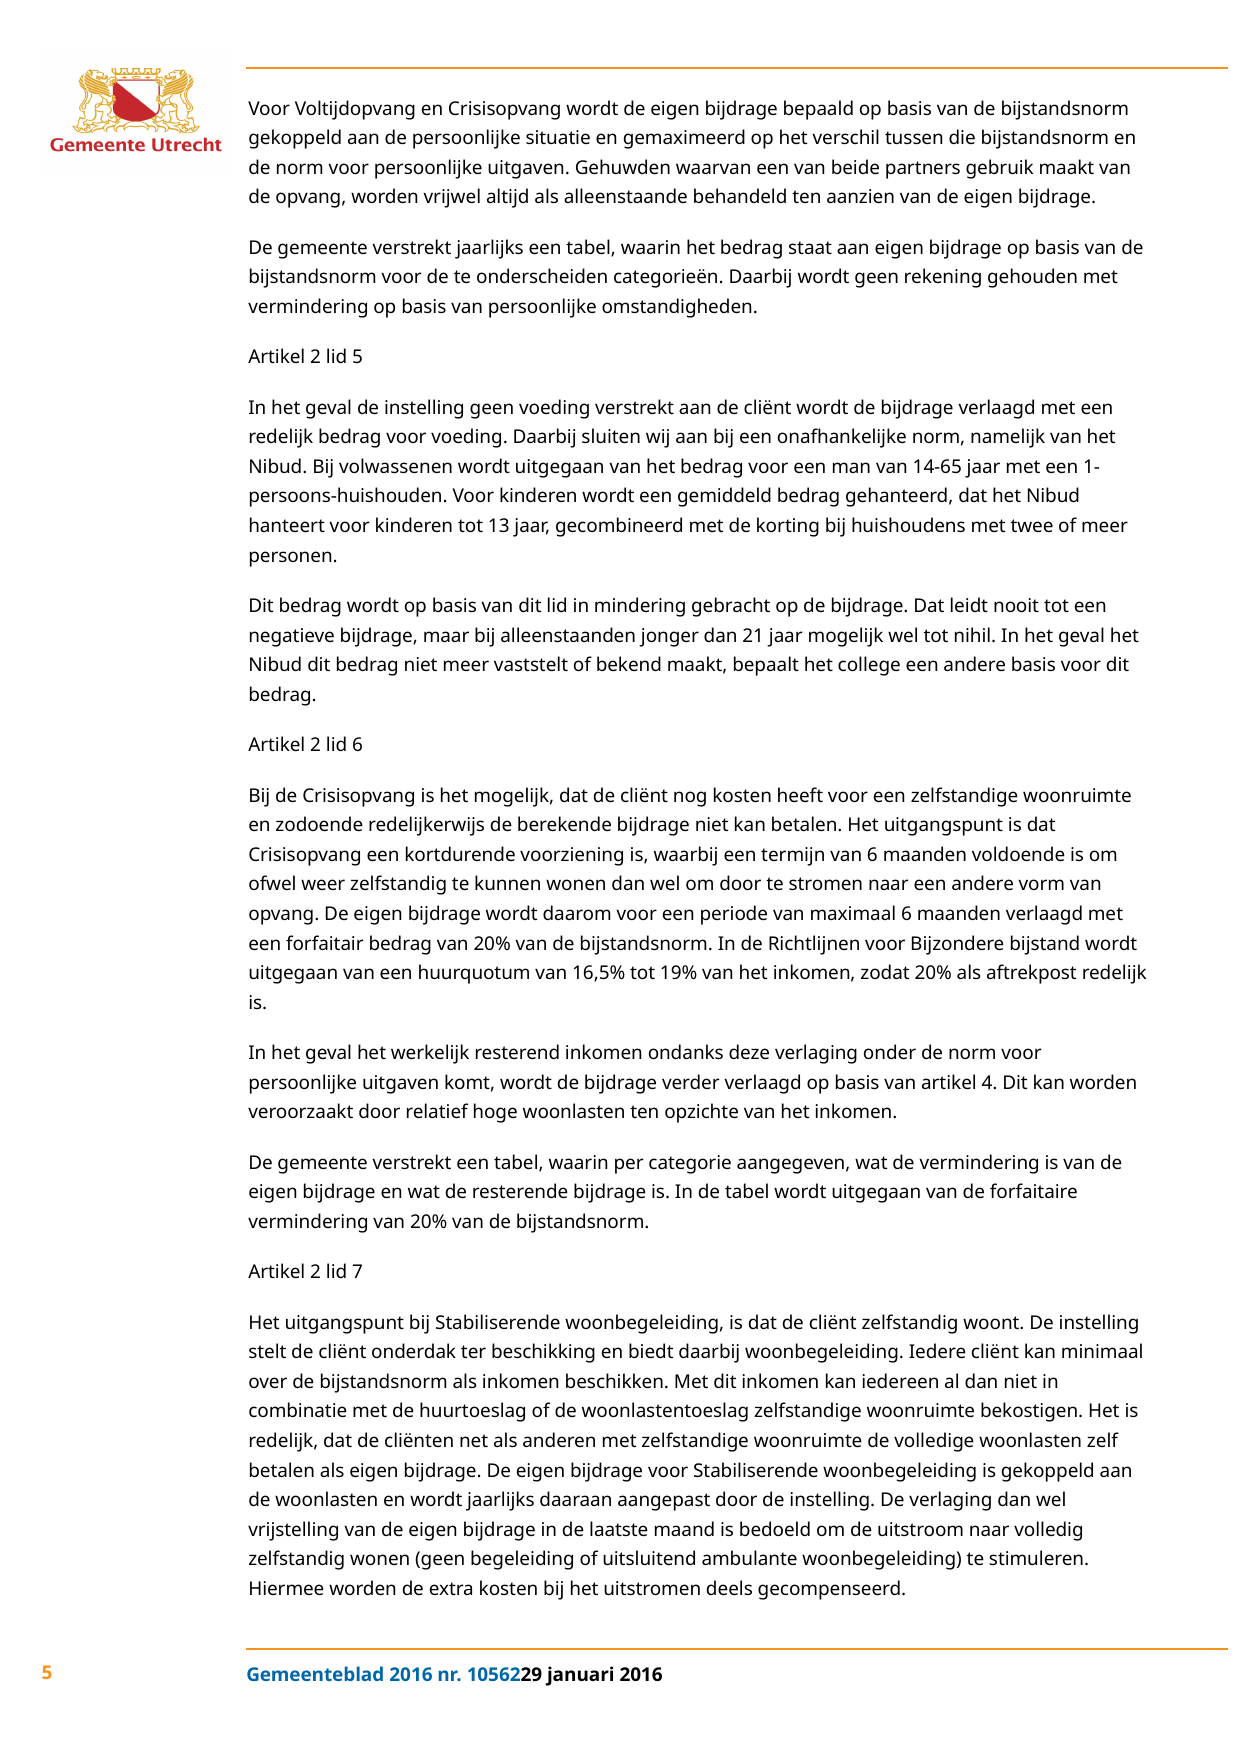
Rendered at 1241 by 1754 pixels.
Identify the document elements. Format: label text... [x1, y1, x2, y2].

text Dit bedrag wordt op basis van dit lid in mindering gebracht op de bijdrage. Dat leidt nooit tot een negatieve bijdrage, maar bij alleenstaanden jonger dan 21 jaar mogelijk wel tot nihil. In het geval het Nibud dit bedrag niet meer vaststelt of bekend maakt, bepaalt het college een andere basis voor dit bedrag. [248, 592, 1152, 707]
text In het geval de instelling geen voeding verstrekt aan de cliënt wordt de bijdrage verlaagd met een redelijk bedrag voor voeding. Daarbij sluiten wij aan bij een onafhankelijke norm, namelijk van het Nibud. Bij volwassenen wordt uitgegaan van het bedrag voor een man van 14-65 jaar met een 1-persoons-huishouden. Voor kinderen wordt een gemiddeld bedrag gehanteerd, dat het Nibud hanteert voor kinderen tot 13 jaar, gecombineerd met de korting bij huishoudens met twee of meer personen. [248, 394, 1152, 568]
text Artikel 2 lid 6 [248, 731, 1152, 757]
text Artikel 2 lid 7 [248, 1258, 1152, 1284]
text Het uitgangspunt bij Stabiliserende woonbegeleiding, is dat de cliënt zelfstandig woont. De instelling stelt de cliënt onderdak ter beschikking en biedt daarbij woonbegeleiding. Iedere cliënt kan minimaal over de bijstandsnorm als inkomen beschikken. Met dit inkomen kan iedereen al dan niet in combinatie met de huurtoeslag of de woonlastentoeslag zelfstandige woonruimte bekostigen. Het is redelijk, dat de cliënten net als anderen met zelfstandige woonruimte de volledige woonlasten zelf betalen als eigen bijdrage. De eigen bijdrage voor Stabiliserende woonbegeleiding is gekoppeld aan de woonlasten en wordt jaarlijks daaraan aangepast door de instelling. De verlaging dan wel vrijstelling van de eigen bijdrage in de laatste maand is bedoeld om de uitstroom naar volledig zelfstandig wonen (geen begeleiding of uitsluitend ambulante woonbegeleiding) te stimuleren. Hiermee worden de extra kosten bij het uitstromen deels gecompenseerd. [248, 1309, 1152, 1601]
text De gemeente verstrekt een tabel, waarin per categorie aangegeven, wat de vermindering is van de eigen bijdrage en wat de resterende bijdrage is. In de tabel wordt uitgegaan van de forfaitaire vermindering van 20% van de bijstandsnorm. [248, 1149, 1152, 1234]
text Artikel 2 lid 5 [248, 343, 1152, 369]
picture [41, 47, 231, 172]
text In het geval het werkelijk resterend inkomen ondanks deze verlaging onder de norm voor persoonlijke uitgaven komt, wordt de bijdrage verder verlaagd op basis van artikel 4. Dit kan worden veroorzaakt door relatief hoge woonlasten ten opzichte van het inkomen. [248, 1039, 1152, 1124]
text De gemeente verstrekt jaarlijks een tabel, waarin het bedrag staat aan eigen bijdrage op basis van de bijstandsnorm voor de te onderscheiden categorieën. Daarbij wordt geen rekening gehouden met vermindering op basis van persoonlijke omstandigheden. [248, 234, 1152, 319]
text Bij de Crisisopvang is het mogelijk, dat de cliënt nog kosten heeft voor een zelfstandige woonruimte en zodoende redelijkerwijs de berekende bijdrage niet kan betalen. Het uitgangspunt is dat Crisisopvang een kortdurende voorziening is, waarbij een termijn van 6 maanden voldoende is om ofwel weer zelfstandig te kunnen wonen dan wel om door te stromen naar een andere vorm van opvang. De eigen bijdrage wordt daarom voor een periode van maximaal 6 maanden verlaagd met een forfaitair bedrag van 20% van de bijstandsnorm. In de Richtlijnen voor Bijzondere bijstand wordt uitgegaan van een huurquotum van 16,5% tot 19% van het inkomen, zodat 20% als aftrekpost redelijk is. [248, 782, 1152, 1015]
text Voor Voltijdopvang en Crisisopvang wordt de eigen bijdrage bepaald op basis van de bijstandsnorm gekoppeld aan de persoonlijke situatie en gemaximeerd op het verschil tussen die bijstandsnorm en de norm voor persoonlijke uitgaven. Gehuwden waarvan een van beide partners gebruik maakt van de opvang, worden vrijwel altijd als alleenstaande behandeld ten aanzien van de eigen bijdrage. [248, 95, 1152, 209]
